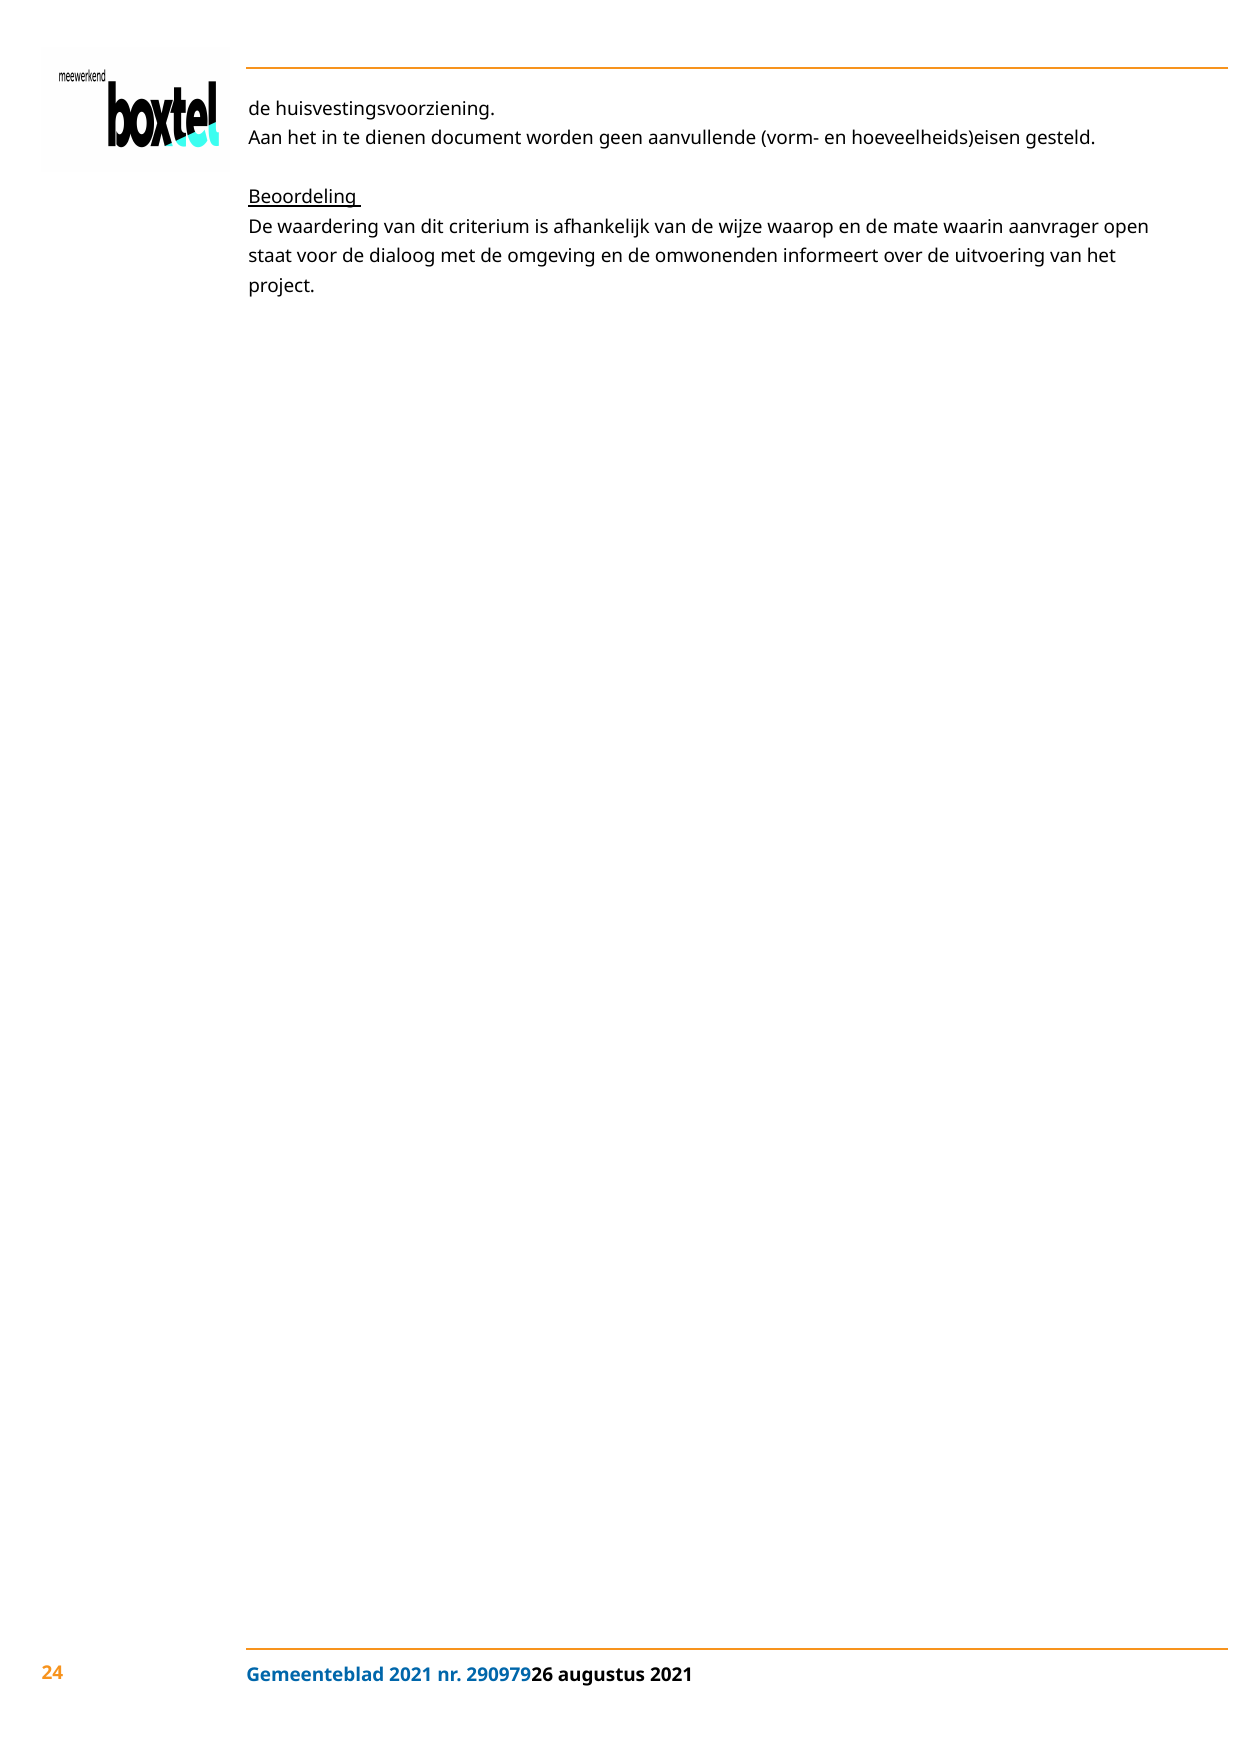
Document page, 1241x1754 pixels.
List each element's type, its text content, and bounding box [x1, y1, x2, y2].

text de huisvestingsvoorziening. [248, 95, 1152, 121]
text Aan het in te dienen document worden geen aanvullende (vorm- en hoeveelheids)eisen gesteld. [248, 124, 1152, 150]
picture [41, 47, 231, 172]
text Beoordeling [248, 183, 1152, 209]
text De waardering van dit criterium is afhankelijk van de wijze waarop en de mate waarin aanvrager open staat voor de dialoog met de omgeving en de omwonenden informeert over de uitvoering van het project. [248, 213, 1152, 298]
